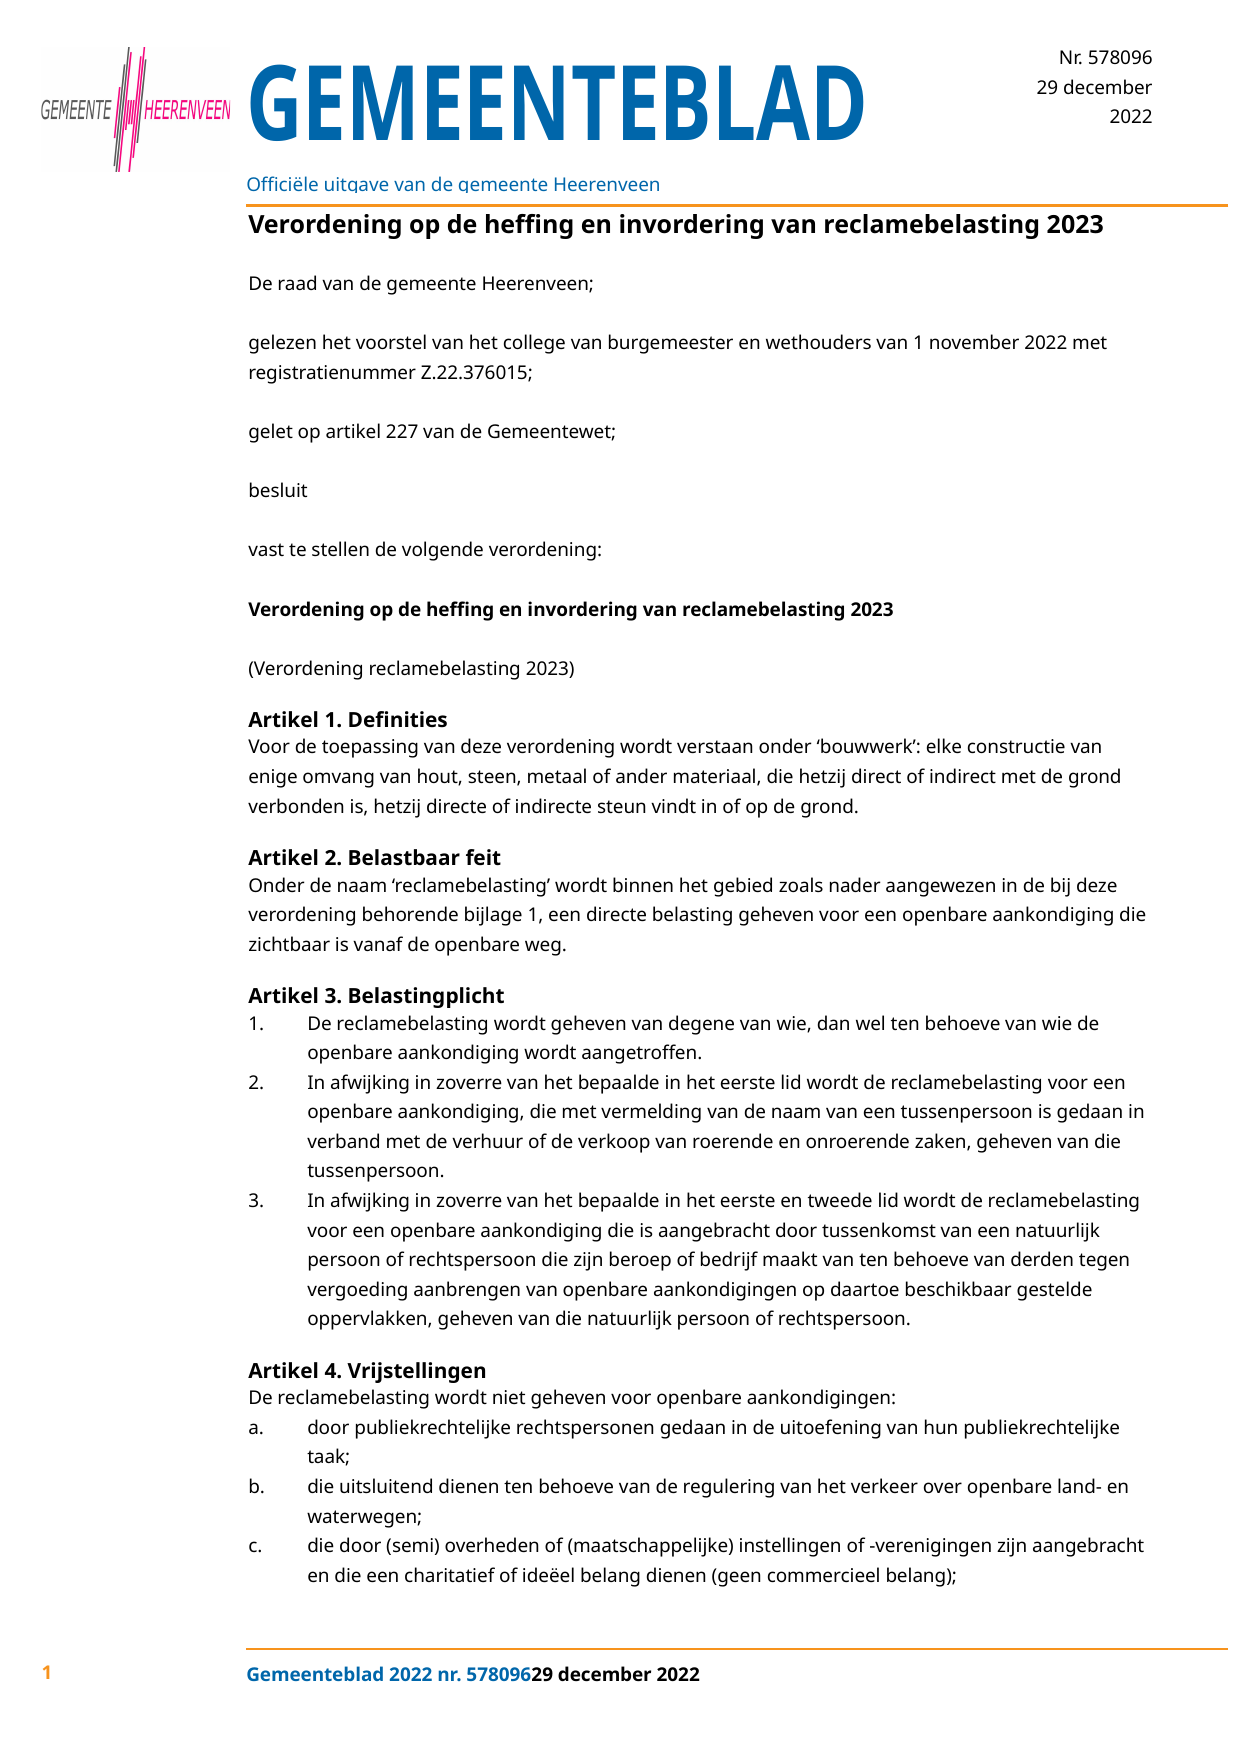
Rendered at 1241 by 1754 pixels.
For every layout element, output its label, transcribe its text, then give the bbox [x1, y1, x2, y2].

text gelet op artikel 227 van de Gemeentewet; [248, 418, 1152, 444]
text Artikel 1. Definities [248, 705, 1152, 734]
text gelezen het voorstel van het college van burgemeester en wethouders van 1 november 2022 met registratienummer Z.22.376015; [248, 329, 1152, 385]
text Artikel 4. Vrijstellingen [248, 1356, 1152, 1384]
list In afwijking in zoverre van het bepaalde in het eerste lid wordt de reclamebelasting voor een openbare aankondiging, die met vermelding van de naam van een tussenpersoon is gedaan in verband met de verhuur of de verkoop van roerende en onroerende zaken, geheven van die tussenpersoon. [248, 1069, 1152, 1183]
list De reclamebelasting wordt geheven van degene van wie, dan wel ten behoeve van wie de openbare aankondiging wordt aangetroffen. [248, 1010, 1152, 1065]
text Onder de naam ‘reclamebelasting’ wordt binnen het gebied zoals nader aangewezen in de bij deze verordening behorende bijlage 1, een directe belasting geheven voor een openbare aankondiging die zichtbaar is vanaf de openbare weg. [248, 872, 1152, 957]
text besluit [248, 477, 1152, 503]
picture [41, 47, 231, 172]
text De raad van de gemeente Heerenveen; [248, 270, 1152, 296]
text De reclamebelasting wordt niet geheven voor openbare aankondigingen: [248, 1384, 1152, 1410]
text Artikel 3. Belastingplicht [248, 981, 1152, 1010]
text Voor de toepassing van deze verordening wordt verstaan onder ‘bouwwerk’: elke constructie van enige omvang van hout, steen, metaal of ander materiaal, die hetzij direct of indirect met de grond verbonden is, hetzij directe of indirecte steun vindt in of op de grond. [248, 734, 1152, 819]
text Verordening op de heffing en invordering van reclamebelasting 2023 [248, 207, 1152, 241]
list die door (semi) overheden of (maatschappelijke) instellingen of -verenigingen zijn aangebracht en die een charitatief of ideëel belang dienen (geen commercieel belang); [248, 1532, 1152, 1588]
text vast te stellen de volgende verordening: [248, 537, 1152, 562]
text Verordening op de heffing en invordering van reclamebelasting 2023 [248, 596, 1152, 621]
list die uitsluitend dienen ten behoeve van de regulering van het verkeer over openbare land- en waterwegen; [248, 1473, 1152, 1528]
text (Verordening reclamebelasting 2023) [248, 655, 1152, 681]
list In afwijking in zoverre van het bepaalde in het eerste en tweede lid wordt de reclamebelasting voor een openbare aankondiging die is aangebracht door tussenkomst van een natuurlijk persoon of rechtspersoon die zijn beroep of bedrijf maakt van ten behoeve van derden tegen vergoeding aanbrengen van openbare aankondigingen op daartoe beschikbaar gestelde oppervlakken, geheven van die natuurlijk persoon of rechtspersoon. [248, 1187, 1152, 1331]
text Artikel 2. Belastbaar feit [248, 843, 1152, 872]
list door publiekrechtelijke rechtspersonen gedaan in de uitoefening van hun publiekrechtelijke taak; [248, 1414, 1152, 1469]
